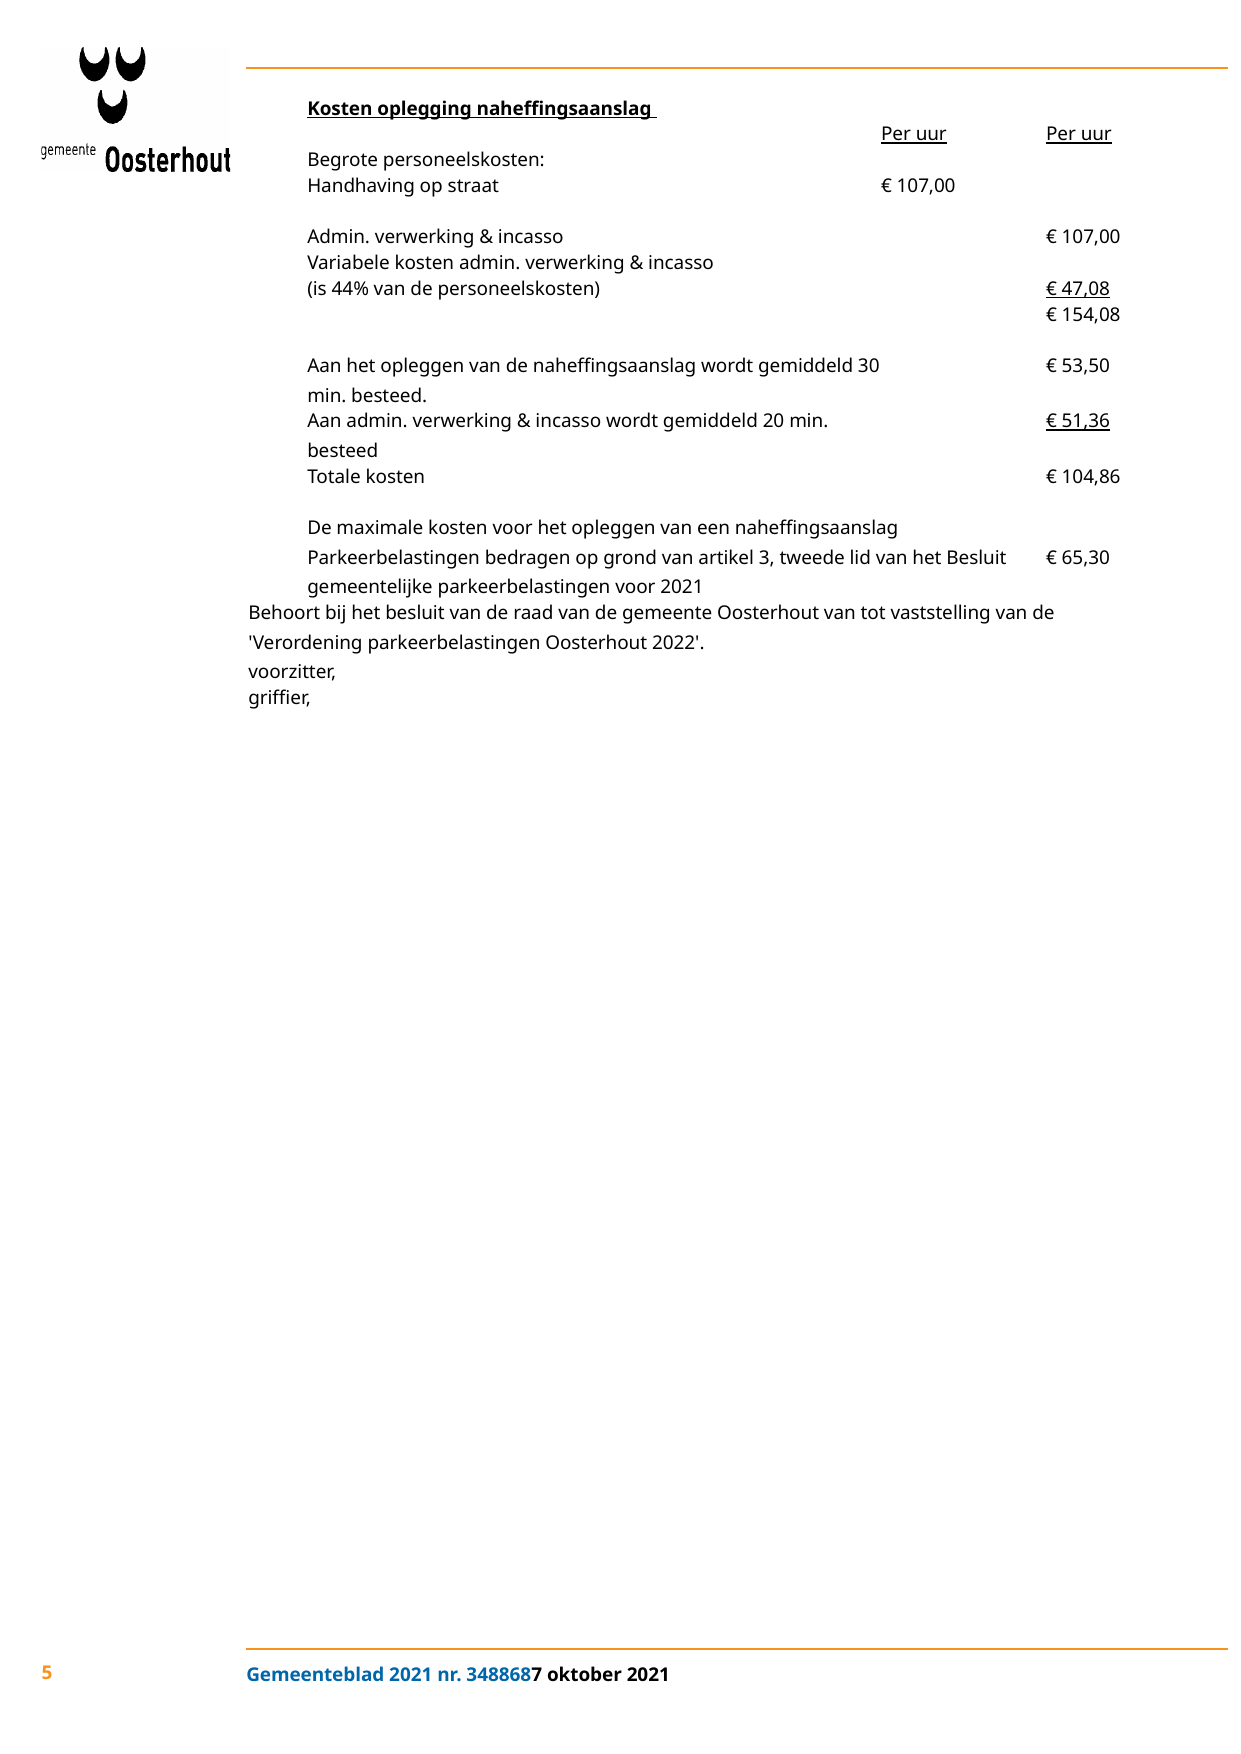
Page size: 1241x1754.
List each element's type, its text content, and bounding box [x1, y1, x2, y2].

table_cell Aan admin. verwerking & incasso wordt gemiddeld 20 min. besteed [307, 408, 881, 463]
table_cell [307, 326, 881, 352]
table_cell [881, 301, 1046, 326]
table_cell [881, 198, 1046, 223]
table_cell € 107,00 [1046, 224, 1211, 249]
text griffier, [248, 684, 1152, 710]
table_cell [881, 489, 1046, 514]
table_cell [307, 198, 881, 223]
table_cell Variabele kosten admin. verwerking & incasso [307, 249, 881, 275]
table_cell € 47,08 [1046, 275, 1211, 301]
table_header Per uur [881, 121, 1046, 146]
picture [41, 47, 231, 172]
table_cell [307, 301, 881, 326]
table_cell Admin. verwerking & incasso [307, 224, 881, 249]
table_cell Aan het opleggen van de naheffingsaanslag wordt gemiddeld 30 min. besteed. [307, 352, 881, 407]
table_cell [881, 408, 1046, 463]
table_cell De maximale kosten voor het opleggen van een naheffingsaanslag Parkeerbelastingen bedragen op grond van artikel 3, tweede lid van het Besluit gemeentelijke parkeerbelastingen voor 2021 [307, 514, 1046, 599]
list Kosten oplegging naheffingsaanslag [248, 95, 1152, 121]
table_cell [881, 275, 1046, 301]
table_cell € 53,50 [1046, 352, 1211, 407]
table_cell [1046, 249, 1211, 275]
table_header [307, 121, 881, 146]
table_cell Begrote personeelskosten: [307, 146, 881, 172]
table_cell [307, 489, 881, 514]
table_cell [881, 326, 1046, 352]
table_cell € 51,36 [1046, 408, 1211, 463]
table_cell [1046, 326, 1211, 352]
table_cell [1046, 489, 1211, 514]
table_cell [881, 249, 1046, 275]
table_cell [881, 463, 1046, 488]
table_cell € 107,00 [881, 172, 1046, 198]
table_cell Handhaving op straat [307, 172, 881, 198]
table_header Per uur [1046, 121, 1211, 146]
text Behoort bij het besluit van de raad van de gemeente Oosterhout van tot vaststelling van de 'Verordening parkeerbelastingen Oosterhout 2022'. [248, 599, 1152, 654]
table_cell [881, 224, 1046, 249]
table_cell [881, 352, 1046, 407]
table_cell [881, 146, 1046, 172]
text voorzitter, [248, 658, 1152, 684]
table_cell [1046, 146, 1211, 172]
table_cell € 154,08 [1046, 301, 1211, 326]
table_cell [1046, 172, 1211, 198]
table_cell € 104,86 [1046, 463, 1211, 488]
table_cell Totale kosten [307, 463, 881, 488]
table_cell [1046, 198, 1211, 223]
table_cell (is 44% van de personeelskosten) [307, 275, 881, 301]
table_cell € 65,30 [1046, 514, 1211, 599]
